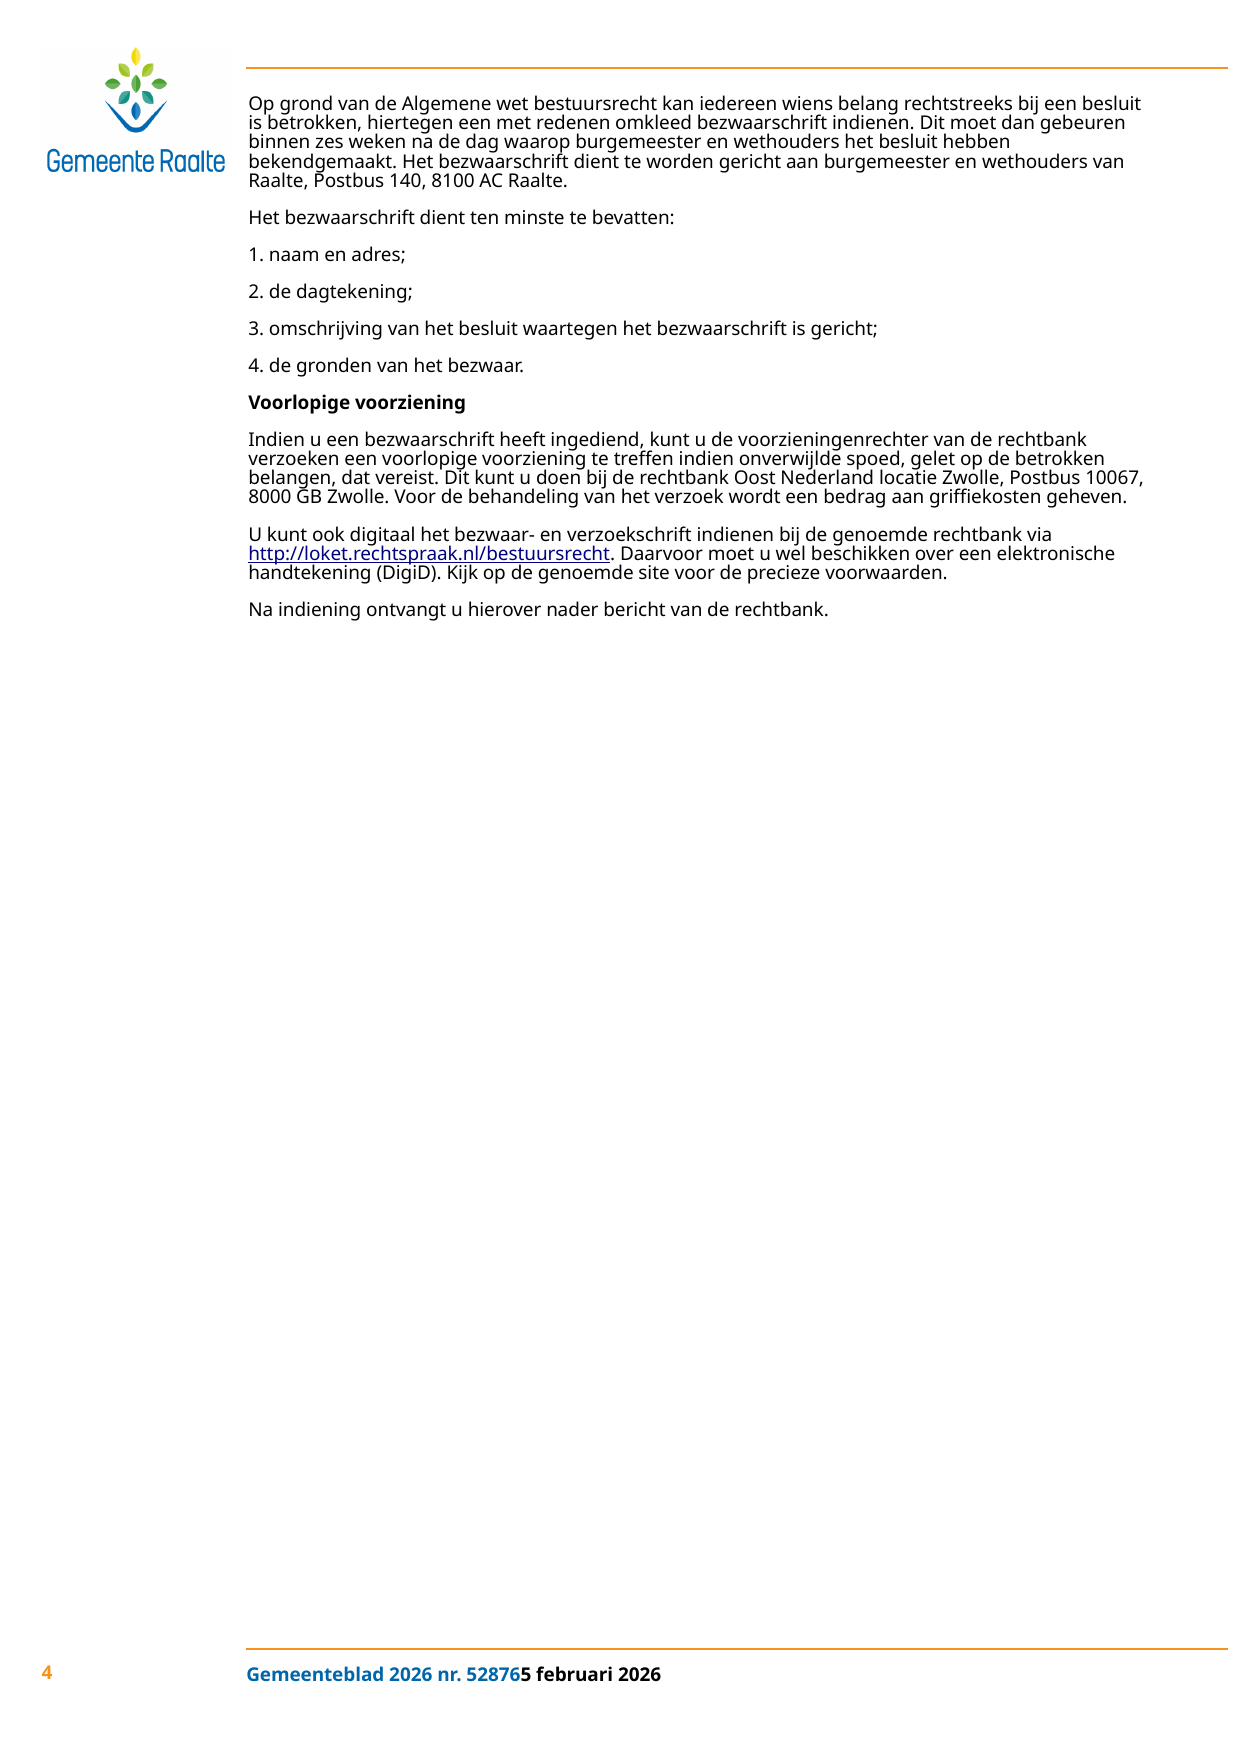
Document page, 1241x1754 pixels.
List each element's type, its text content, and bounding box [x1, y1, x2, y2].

text Voorlopige voorziening [248, 394, 1152, 413]
text 1. naam en adres; [248, 246, 1152, 265]
text 4. de gronden van het bezwaar. [248, 357, 1152, 376]
text Op grond van de Algemene wet bestuursrecht kan iedereen wiens belang rechtstreeks bij een besluit is betrokken, hiertegen een met redenen omkleed bezwaarschrift indienen. Dit moet dan gebeuren binnen zes weken na de dag waarop burgemeester en wethouders het besluit hebben bekendgemaakt. Het bezwaarschrift dient te worden gericht aan burgemeester en wethouders van Raalte, Postbus 140, 8100 AC Raalte. [248, 95, 1152, 191]
text Het bezwaarschrift dient ten minste te bevatten: [248, 209, 1152, 228]
picture [41, 47, 231, 172]
text Na indiening ontvangt u hierover nader bericht van de rechtbank. [248, 601, 1152, 620]
text 2. de dagtekening; [248, 283, 1152, 302]
text 3. omschrijving van het besluit waartegen het bezwaarschrift is gericht; [248, 320, 1152, 339]
text U kunt ook digitaal het bezwaar- en verzoekschrift indienen bij de genoemde rechtbank via http://loket.rechtspraak.nl/bestuursrecht. Daarvoor moet u wel beschikken over een elektronische handtekening (DigiD). Kijk op de genoemde site voor de precieze voorwaarden. [248, 526, 1152, 583]
text Indien u een bezwaarschrift heeft ingediend, kunt u de voorzieningenrechter van de rechtbank verzoeken een voorlopige voorziening te treffen indien onverwijlde spoed, gelet op de betrokken belangen, dat vereist. Dit kunt u doen bij de rechtbank Oost Nederland locatie Zwolle, Postbus 10067, 8000 GB Zwolle. Voor de behandeling van het verzoek wordt een bedrag aan griffiekosten geheven. [248, 431, 1152, 508]
